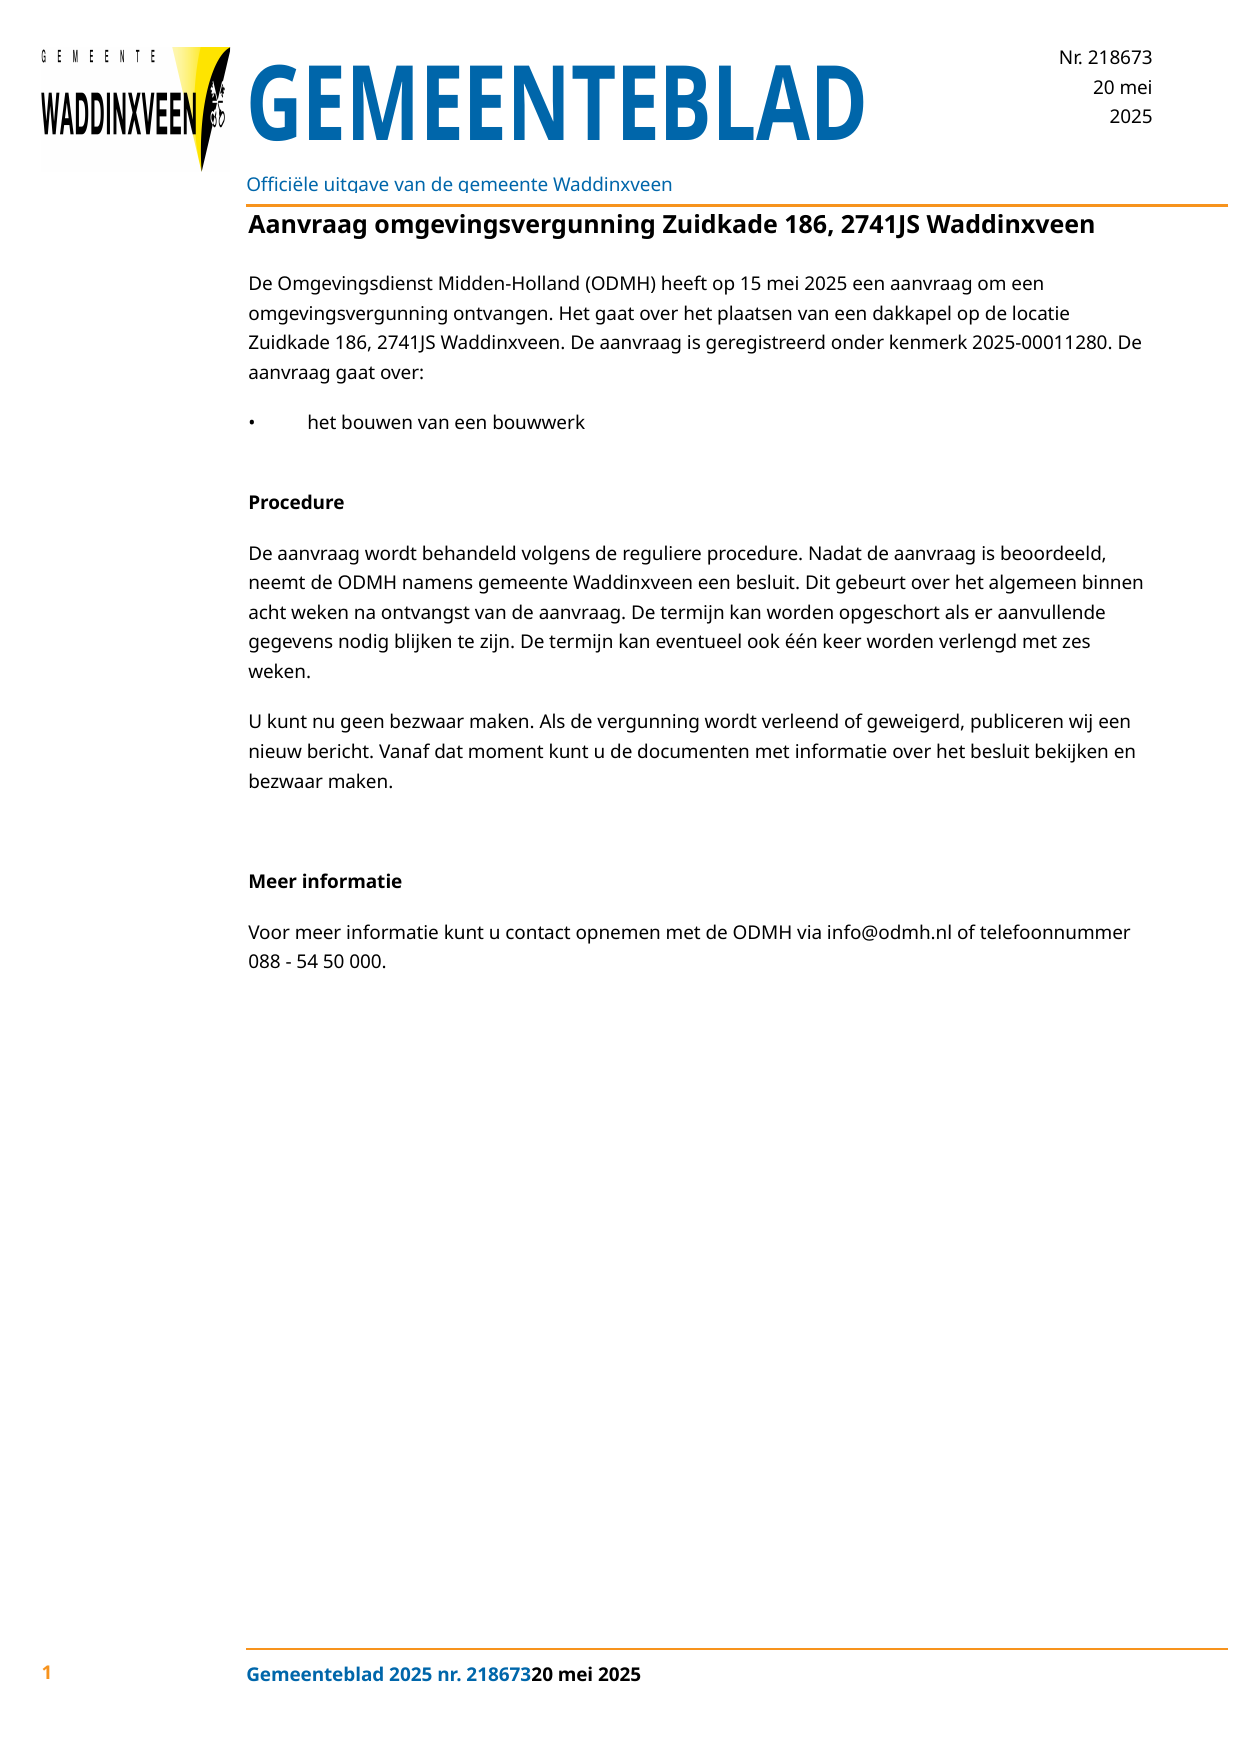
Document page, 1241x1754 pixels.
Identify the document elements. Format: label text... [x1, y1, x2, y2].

text U kunt nu geen bezwaar maken. Als de vergunning wordt verleend of geweigerd, publiceren wij een nieuw bericht. Vanaf dat moment kunt u de documenten met informatie over het besluit bekijken en bezwaar maken. [248, 709, 1152, 793]
text Procedure [248, 489, 1152, 515]
text De aanvraag wordt behandeld volgens de reguliere procedure. Nadat de aanvraag is beoordeeld, neemt de ODMH namens gemeente Waddinxveen een besluit. Dit gebeurt over het algemeen binnen acht weken na ontvangst van de aanvraag. De termijn kan worden opgeschort als er aanvullende gegevens nodig blijken te zijn. De termijn kan eventueel ook één keer worden verlengd met zes weken. [248, 540, 1152, 684]
list het bouwen van een bouwwerk [248, 409, 1152, 435]
text De Omgevingsdienst Midden-Holland (ODMH) heeft op 15 mei 2025 een aanvraag om een omgevingsvergunning ontvangen. Het gaat over het plaatsen van een dakkapel op de locatie Zuidkade 186, 2741JS Waddinxveen. De aanvraag is geregistreerd onder kenmerk 2025-00011280. De aanvraag gaat over: [248, 270, 1152, 385]
text Voor meer informatie kunt u contact opnemen met de ODMH via info@odmh.nl of telefoonnummer 088 - 54 50 000. [248, 919, 1152, 974]
text Meer informatie [248, 869, 1152, 894]
picture [41, 47, 231, 172]
text Aanvraag omgevingsvergunning Zuidkade 186, 2741JS Waddinxveen [248, 207, 1152, 241]
